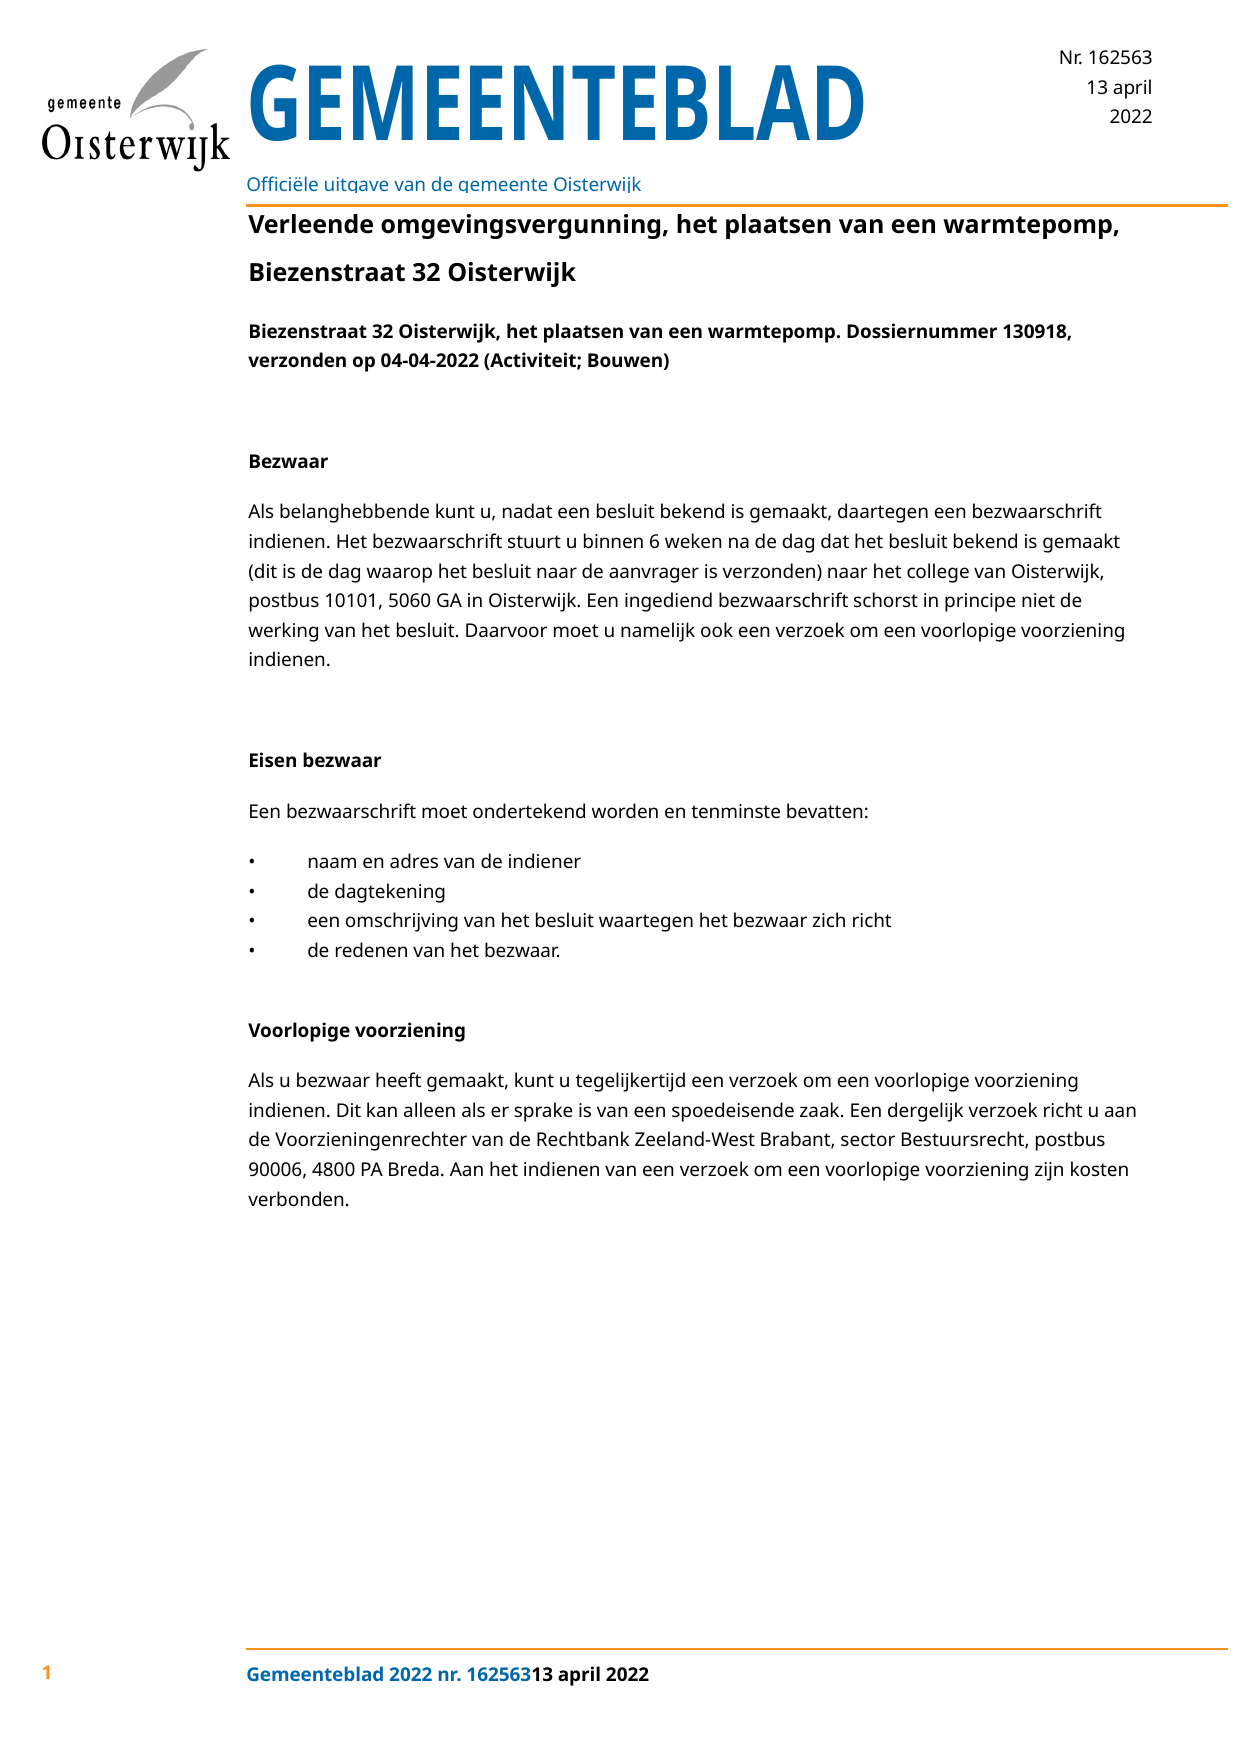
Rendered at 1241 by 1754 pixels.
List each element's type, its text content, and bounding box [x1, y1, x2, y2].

text Een bezwaarschrift moet ondertekend worden en tenminste bevatten: [248, 798, 1152, 824]
text Voorlopige voorziening [248, 1017, 1152, 1043]
list de dagtekening [248, 878, 1152, 904]
text Bezwaar [248, 448, 1152, 474]
text Als u bezwaar heeft gemaakt, kunt u tegelijkertijd een verzoek om een voorlopige voorziening indienen. Dit kan alleen als er sprake is van een spoedeisende zaak. Een dergelijk verzoek richt u aan de Voorzieningenrechter van de Rechtbank Zeeland-West Brabant, sector Bestuursrecht, postbus 90006, 4800 PA Breda. Aan het indienen van een verzoek om een voorlopige voorziening zijn kosten verbonden. [248, 1067, 1152, 1212]
text Eisen bezwaar [248, 747, 1152, 773]
list een omschrijving van het besluit waartegen het bezwaar zich richt [248, 907, 1152, 933]
text Biezenstraat 32 Oisterwijk, het plaatsen van een warmtepomp. Dossiernummer 130918, verzonden op 04-04-2022 (Activiteit; Bouwen) [248, 318, 1152, 373]
text Als belanghebbende kunt u, nadat een besluit bekend is gemaakt, daartegen een bezwaarschrift indienen. Het bezwaarschrift stuurt u binnen 6 weken na de dag dat het besluit bekend is gemaakt (dit is de dag waarop het besluit naar de aanvrager is verzonden) naar het college van Oisterwijk, postbus 10101, 5060 GA in Oisterwijk. Een ingediend bezwaarschrift schorst in principe niet de werking van het besluit. Daarvoor moet u namelijk ook een verzoek om een voorlopige voorziening indienen. [248, 499, 1152, 672]
list de redenen van het bezwaar. [248, 937, 1152, 963]
picture [41, 47, 231, 172]
list naam en adres van de indiener [248, 848, 1152, 874]
text Verleende omgevingsvergunning, het plaatsen van een warmtepomp, Biezenstraat 32 Oisterwijk [248, 207, 1152, 288]
